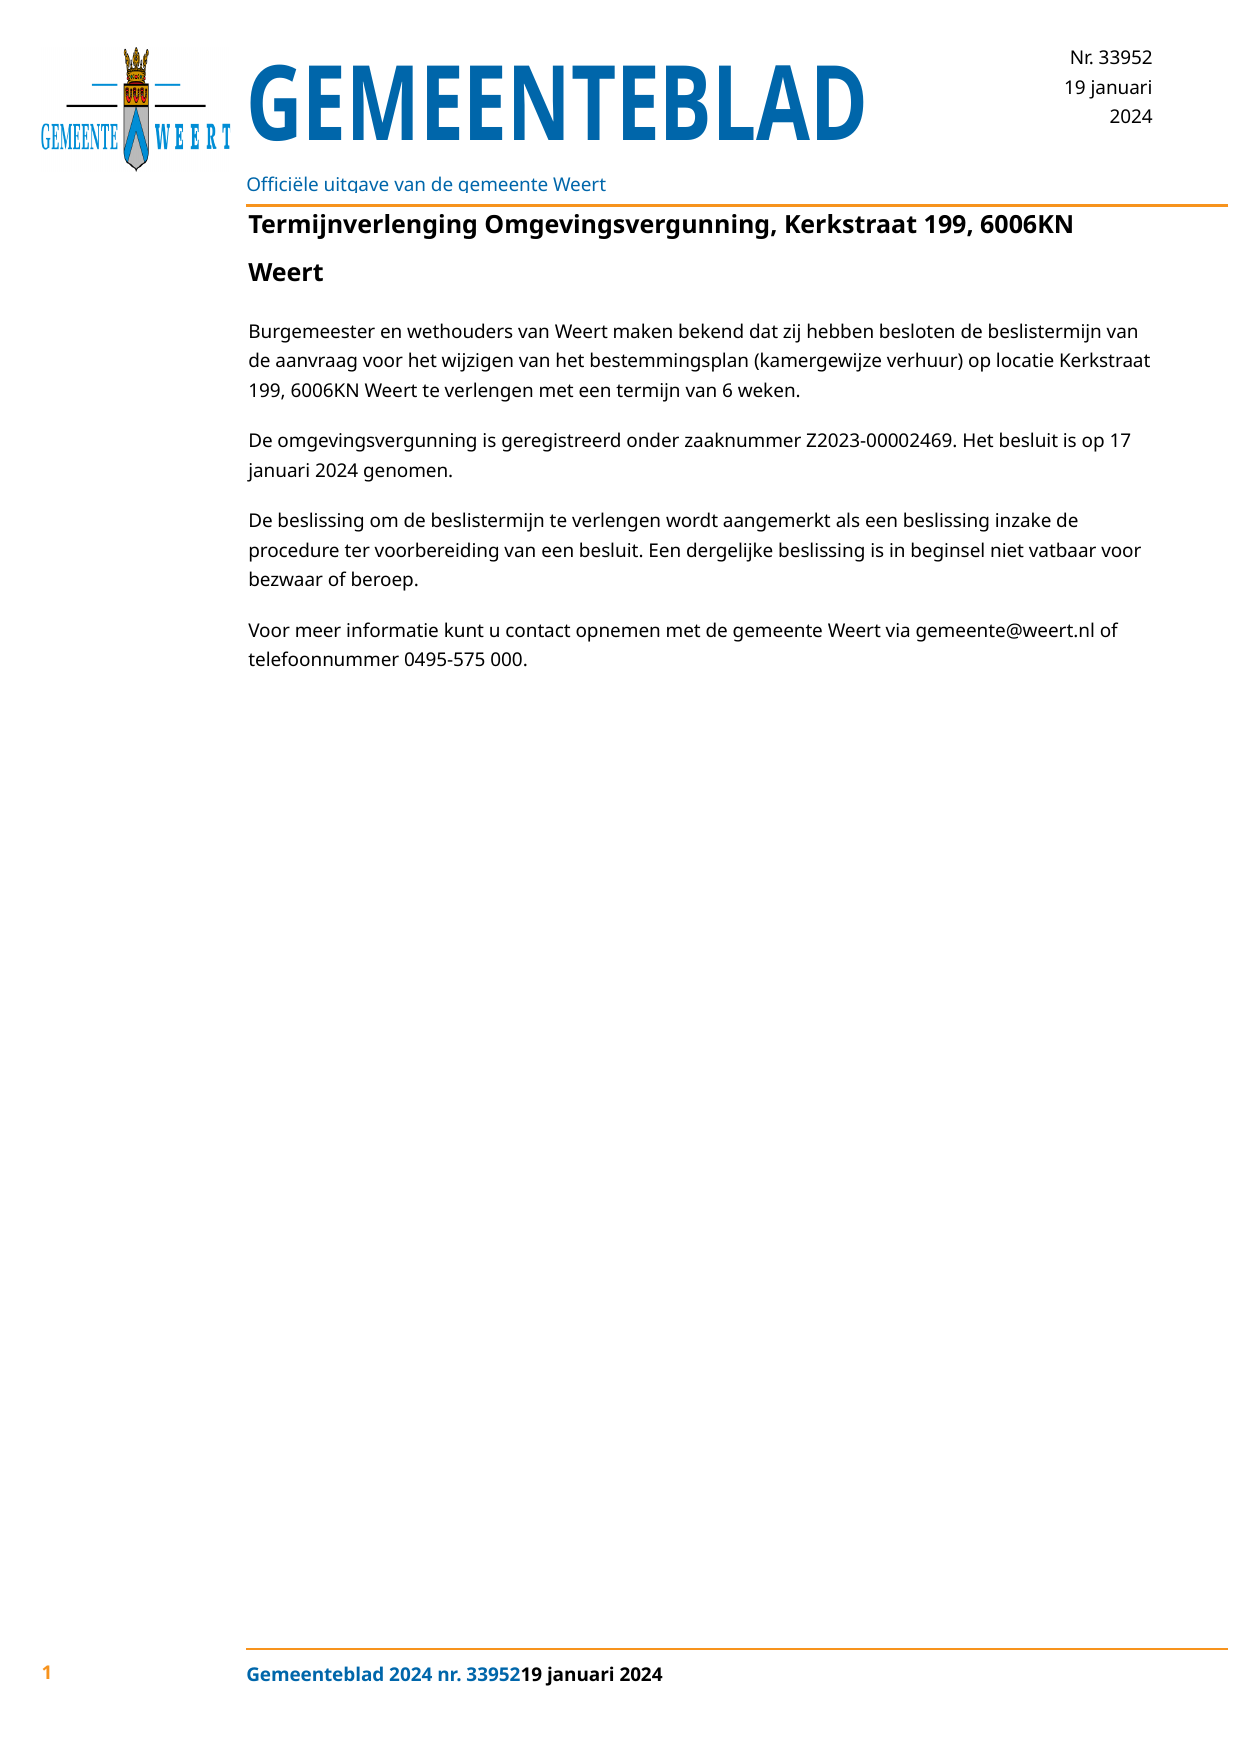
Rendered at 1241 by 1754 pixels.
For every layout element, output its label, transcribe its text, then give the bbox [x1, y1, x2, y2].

text Termijnverlenging Omgevingsvergunning, Kerkstraat 199, 6006KN Weert [248, 207, 1152, 288]
text De omgevingsvergunning is geregistreerd onder zaaknummer Z2023-00002469. Het besluit is op 17 januari 2024 genomen. [248, 427, 1152, 483]
text De beslissing om de beslistermijn te verlengen wordt aangemerkt als een beslissing inzake de procedure ter voorbereiding van een besluit. Een dergelijke beslissing is in beginsel niet vatbaar voor bezwaar of beroep. [248, 507, 1152, 592]
text Voor meer informatie kunt u contact opnemen met de gemeente Weert via gemeente@weert.nl of telefoonnummer 0495-575 000. [248, 617, 1152, 672]
picture [41, 47, 231, 172]
text Burgemeester en wethouders van Weert maken bekend dat zij hebben besloten de beslistermijn van de aanvraag voor het wijzigen van het bestemmingsplan (kamergewijze verhuur) op locatie Kerkstraat 199, 6006KN Weert te verlengen met een termijn van 6 weken. [248, 318, 1152, 403]
